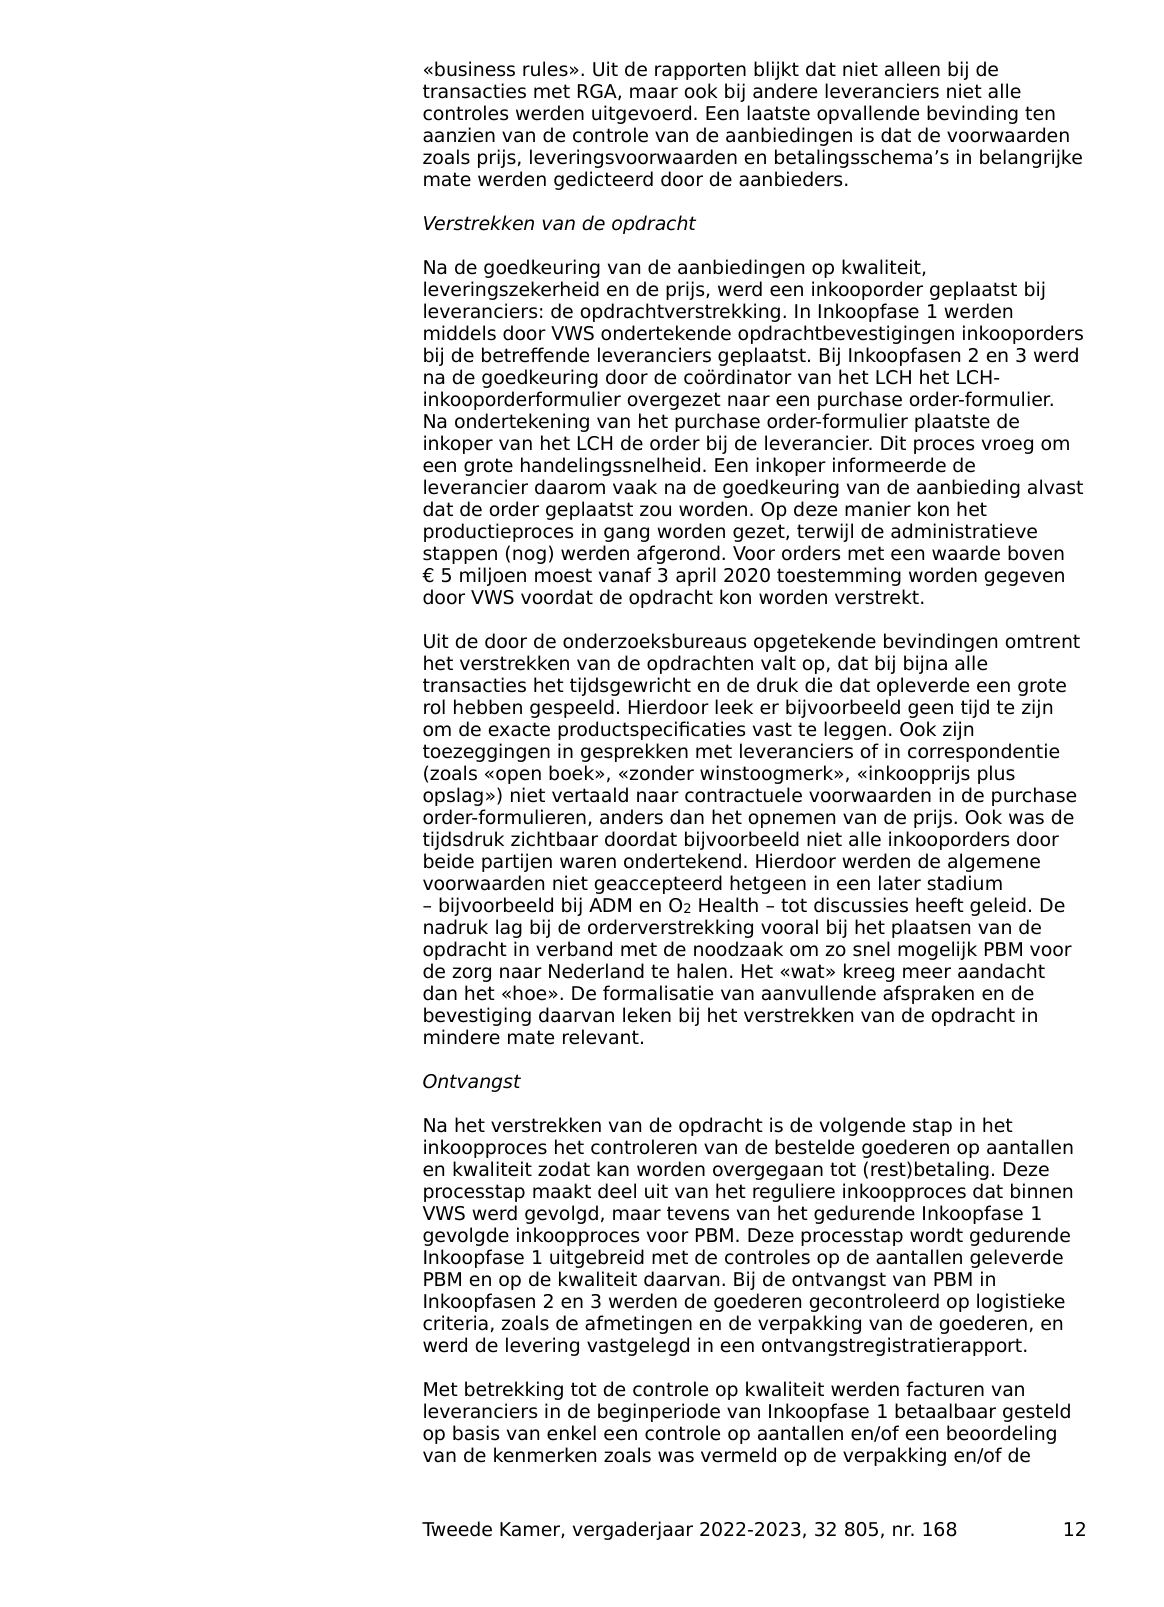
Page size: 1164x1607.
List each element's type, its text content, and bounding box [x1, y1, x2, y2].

text Na ondertekening van het purchase order-formulier plaatste de inkoper van het LCH de order bij de leverancier. Dit proces vroeg om een grote handelingssnelheid. Een inkoper informeerde de leverancier daarom vaak na de goedkeuring van de aanbieding alvast dat de order geplaatst zou worden. Op deze manier kon het productieproces in gang worden gezet, terwijl de administratieve stappen (nog) werden afgerond. Voor orders met een waarde boven € 5 miljoen moest vanaf 3 april 2020 toestemming worden gegeven door VWS voordat de opdracht kon worden verstrekt. [422, 411, 1087, 609]
text Uit de door de onderzoeksbureaus opgetekende bevindingen omtrent het verstrekken van de opdrachten valt op, dat bij bijna alle transacties het tijdsgewricht en de druk die dat opleverde een grote rol hebben gespeeld. Hierdoor leek er bijvoorbeeld geen tijd te zijn om de exacte productspecificaties vast te leggen. Ook zijn toezeggingen in gesprekken met leveranciers of in correspondentie (zoals «open boek», «zonder winstoogmerk», «inkoopprijs plus opslag») niet vertaald naar contractuele voorwaarden in de purchase order-formulieren, anders dan het opnemen van de prijs. Ook was de tijdsdruk zichtbaar doordat bijvoorbeeld niet alle inkooporders door beide partijen waren ondertekend. Hierdoor werden de algemene voorwaarden niet geaccepteerd hetgeen in een later stadium – bijvoorbeeld bij ADM en O2 Health – tot discussies heeft geleid. De nadruk lag bij de orderverstrekking vooral bij het plaatsen van de opdracht in verband met de noodzaak om zo snel mogelijk PBM voor de zorg naar Nederland te halen. Het «wat» kreeg meer aandacht dan het «hoe». De formalisatie van aanvullende afspraken en de bevestiging daarvan leken bij het verstrekken van de opdracht in mindere mate relevant. [422, 631, 1087, 1049]
subtitle Ontvangst [422, 1071, 1087, 1093]
text Na de goedkeuring van de aanbiedingen op kwaliteit, leveringszekerheid en de prijs, werd een inkooporder geplaatst bij leveranciers: de opdrachtverstrekking. In Inkoopfase 1 werden middels door VWS ondertekende opdrachtbevestigingen inkooporders bij de betreffende leveranciers geplaatst. Bij Inkoopfasen 2 en 3 werd na de goedkeuring door de coördinator van het LCH het LCH-inkooporderformulier overgezet naar een purchase order-formulier. [422, 257, 1087, 411]
subtitle Verstrekken van de opdracht [422, 213, 1087, 235]
text Na het verstrekken van de opdracht is de volgende stap in het inkoopproces het controleren van de bestelde goederen op aantallen en kwaliteit zodat kan worden overgegaan tot (rest)betaling. Deze processtap maakt deel uit van het reguliere inkoopproces dat binnen VWS werd gevolgd, maar tevens van het gedurende Inkoopfase 1 gevolgde inkoopproces voor PBM. Deze processtap wordt gedurende Inkoopfase 1 uitgebreid met de controles op de aantallen geleverde PBM en op de kwaliteit daarvan. Bij de ontvangst van PBM in Inkoopfasen 2 en 3 werden de goederen gecontroleerd op logistieke criteria, zoals de afmetingen en de verpakking van de goederen, en werd de levering vastgelegd in een ontvangstregistratierapport. [422, 1115, 1087, 1357]
text «business rules». Uit de rapporten blijkt dat niet alleen bij de transacties met RGA, maar ook bij andere leveranciers niet alle controles werden uitgevoerd. Een laatste opvallende bevinding ten aanzien van de controle van de aanbiedingen is dat de voorwaarden zoals prijs, leveringsvoorwaarden en betalingsschema’s in belangrijke mate werden gedicteerd door de aanbieders. [422, 59, 1087, 191]
text Met betrekking tot de controle op kwaliteit werden facturen van leveranciers in de beginperiode van Inkoopfase 1 betaalbaar gesteld op basis van enkel een controle op aantallen en/of een beoordeling van de kenmerken zoals was vermeld op de verpakking en/of de [422, 1379, 1087, 1467]
